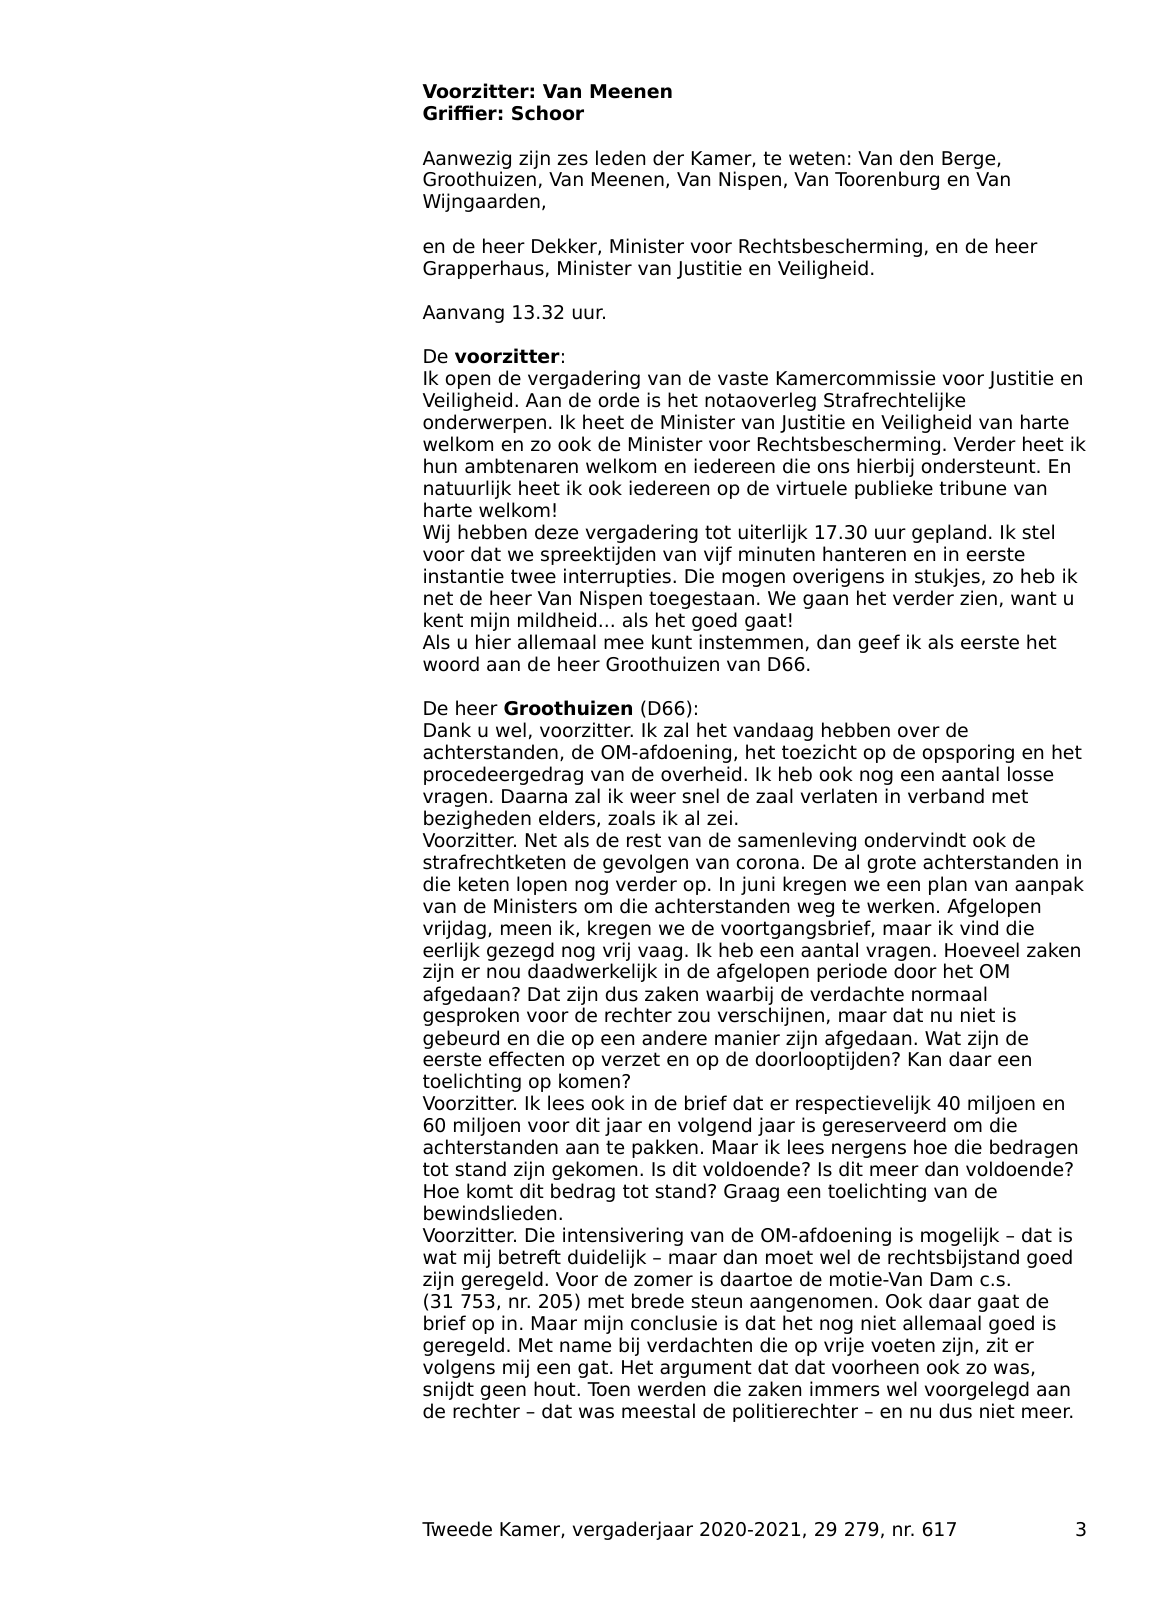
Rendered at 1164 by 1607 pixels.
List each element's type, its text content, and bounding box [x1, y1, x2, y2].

text Voorzitter: Van Meenen [422, 81, 1087, 103]
text De voorzitter: [422, 346, 1087, 368]
text Griffier: Schoor [422, 103, 1087, 125]
text De heer Groothuizen (D66): [422, 698, 1087, 720]
text Aanvang 13.32 uur. [422, 302, 1087, 324]
text Voorzitter. Net als de rest van de samenleving ondervindt ook de strafrechtketen de gevolgen van corona. De al grote achterstanden in die keten lopen nog verder op. In juni kregen we een plan van aanpak van de Ministers om die achterstanden weg te werken. Afgelopen vrijdag, meen ik, kregen we de voortgangsbrief, maar ik vind die eerlijk gezegd nog vrij vaag. Ik heb een aantal vragen. Hoeveel zaken zijn er nou daadwerkelijk in de afgelopen periode door het OM afgedaan? Dat zijn dus zaken waarbij de verdachte normaal gesproken voor de rechter zou verschijnen, maar dat nu niet is gebeurd en die op een andere manier zijn afgedaan. Wat zijn de eerste effecten op verzet en op de doorlooptijden? Kan daar een toelichting op komen? [422, 829, 1087, 1093]
text Voorzitter. Ik lees ook in de brief dat er respectievelijk 40 miljoen en 60 miljoen voor dit jaar en volgend jaar is gereserveerd om die achterstanden aan te pakken. Maar ik lees nergens hoe die bedragen tot stand zijn gekomen. Is dit voldoende? Is dit meer dan voldoende? Hoe komt dit bedrag tot stand? Graag een toelichting van de bewindslieden. [422, 1093, 1087, 1225]
text en de heer Dekker, Minister voor Rechtsbescherming, en de heer Grapperhaus, Minister van Justitie en Veiligheid. [422, 236, 1087, 279]
text Voorzitter. Die intensivering van de OM-afdoening is mogelijk – dat is wat mij betreft duidelijk – maar dan moet wel de rechtsbijstand goed zijn geregeld. Voor de zomer is daartoe de motie-Van Dam c.s. (31 753, nr. 205) met brede steun aangenomen. Ook daar gaat de brief op in. Maar mijn conclusie is dat het nog niet allemaal goed is geregeld. Met name bij verdachten die op vrije voeten zijn, zit er volgens mij een gat. Het argument dat dat voorheen ook zo was, snijdt geen hout. Toen werden die zaken immers wel voorgelegd aan de rechter – dat was meestal de politierechter – en nu dus niet meer. [422, 1225, 1087, 1423]
text Aanwezig zijn zes leden der Kamer, te weten: Van den Berge, Groothuizen, Van Meenen, Van Nispen, Van Toorenburg en Van Wijngaarden, [422, 147, 1087, 213]
text Als u hier allemaal mee kunt instemmen, dan geef ik als eerste het woord aan de heer Groothuizen van D66. [422, 632, 1087, 676]
text Wij hebben deze vergadering tot uiterlijk 17.30 uur gepland. Ik stel voor dat we spreektijden van vijf minuten hanteren en in eerste instantie twee interrupties. Die mogen overigens in stukjes, zo heb ik net de heer Van Nispen toegestaan. We gaan het verder zien, want u kent mijn mildheid... als het goed gaat! [422, 522, 1087, 632]
text Dank u wel, voorzitter. Ik zal het vandaag hebben over de achterstanden, de OM-afdoening, het toezicht op de opsporing en het procedeergedrag van de overheid. Ik heb ook nog een aantal losse vragen. Daarna zal ik weer snel de zaal verlaten in verband met bezigheden elders, zoals ik al zei. [422, 720, 1087, 829]
text Ik open de vergadering van de vaste Kamercommissie voor Justitie en Veiligheid. Aan de orde is het notaoverleg Strafrechtelijke onderwerpen. Ik heet de Minister van Justitie en Veiligheid van harte welkom en zo ook de Minister voor Rechtsbescherming. Verder heet ik hun ambtenaren welkom en iedereen die ons hierbij ondersteunt. En natuurlijk heet ik ook iedereen op de virtuele publieke tribune van harte welkom! [422, 368, 1087, 522]
